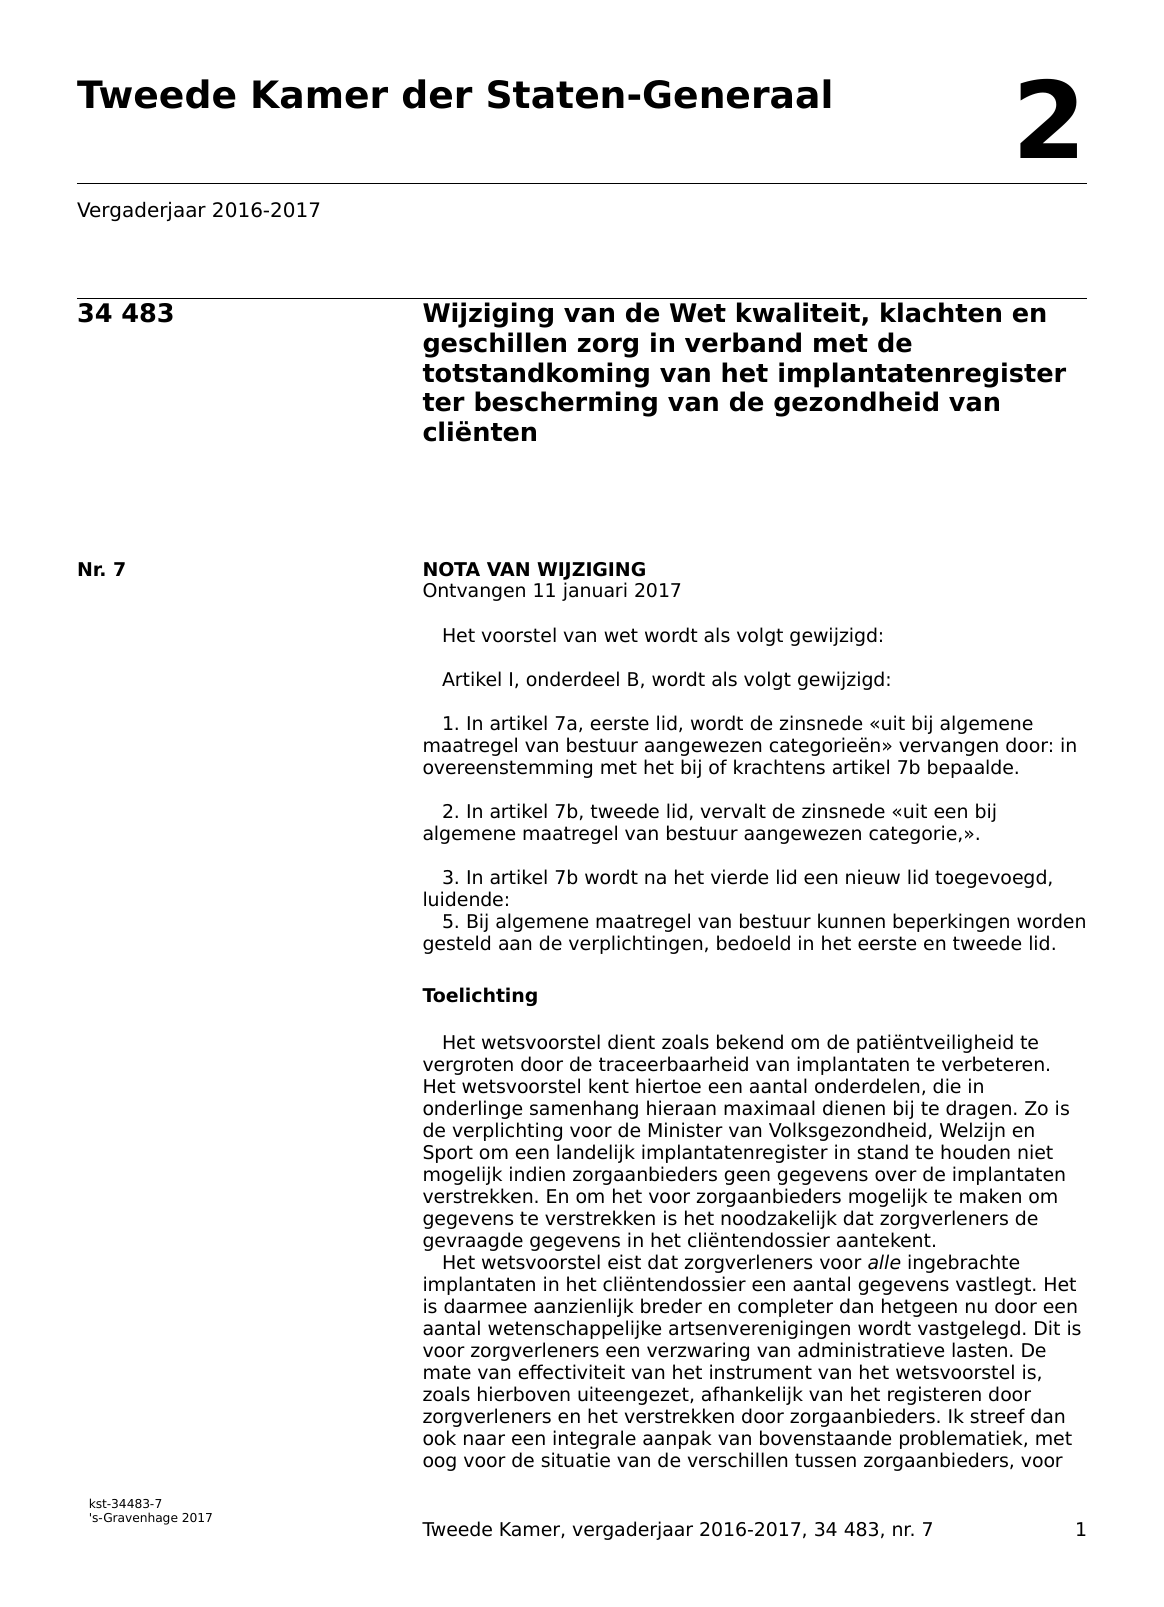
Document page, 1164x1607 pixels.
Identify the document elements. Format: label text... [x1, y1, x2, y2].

subtitle 34 483 Wijziging van de Wet kwaliteit, klachten en geschillen zorg in verband met de totstandkoming van het implantatenregister ter bescherming van de gezondheid van cliënten [77, 299, 1087, 447]
table_cell Vergaderjaar 2016-2017 [77, 184, 1087, 298]
table_header Tweede Kamer der Staten-Generaal [77, 59, 886, 183]
text 5. Bij algemene maatregel van bestuur kunnen beperkingen worden gesteld aan de verplichtingen, bedoeld in het eerste en tweede lid. [422, 911, 1087, 955]
table_header 2 [886, 59, 1087, 183]
text Ontvangen 11 januari 2017 [422, 580, 1087, 602]
subtitle Nr. 7 NOTA VAN WIJZIGING [77, 558, 1087, 580]
text 3. In artikel 7b wordt na het vierde lid een nieuw lid toegevoegd, luidende: [422, 867, 1087, 911]
subtitle Toelichting [422, 985, 1087, 1007]
text kst-34483-7 [88, 1497, 323, 1511]
text Het wetsvoorstel eist dat zorgverleners voor alle ingebrachte implantaten in het cliëntendossier een aantal gegevens vastlegt. Het is daarmee aanzienlijk breder en completer dan hetgeen nu door een aantal wetenschappelijke artsenverenigingen wordt vastgelegd. Dit is voor zorgverleners een verzwaring van administratieve lasten. De mate van effectiviteit van het instrument van het wetsvoorstel is, zoals hierboven uiteengezet, afhankelijk van het registeren door zorgverleners en het verstrekken door zorgaanbieders. Ik streef dan ook naar een integrale aanpak van bovenstaande problematiek, met oog voor de situatie van de verschillen tussen zorgaanbieders, voor [422, 1252, 1087, 1472]
text Het wetsvoorstel dient zoals bekend om de patiëntveiligheid te vergroten door de traceerbaarheid van implantaten te verbeteren. Het wetsvoorstel kent hiertoe een aantal onderdelen, die in onderlinge samenhang hieraan maximaal dienen bij te dragen. Zo is de verplichting voor de Minister van Volksgezondheid, Welzijn en Sport om een landelijk implantatenregister in stand te houden niet mogelijk indien zorgaanbieders geen gegevens over de implantaten verstrekken. En om het voor zorgaanbieders mogelijk te maken om gegevens te verstrekken is het noodzakelijk dat zorgverleners de gevraagde gegevens in het cliëntendossier aantekent. [422, 1032, 1087, 1252]
text 's-Gravenhage 2017 [88, 1511, 323, 1525]
text 1. In artikel 7a, eerste lid, wordt de zinsnede «uit bij algemene maatregel van bestuur aangewezen categorieën» vervangen door: in overeenstemming met het bij of krachtens artikel 7b bepaalde. [422, 713, 1087, 779]
text Het voorstel van wet wordt als volgt gewijzigd: [422, 624, 1087, 647]
text Artikel I, onderdeel B, wordt als volgt gewijzigd: [422, 669, 1087, 691]
text 2. In artikel 7b, tweede lid, vervalt de zinsnede «uit een bij algemene maatregel van bestuur aangewezen categorie,». [422, 801, 1087, 845]
